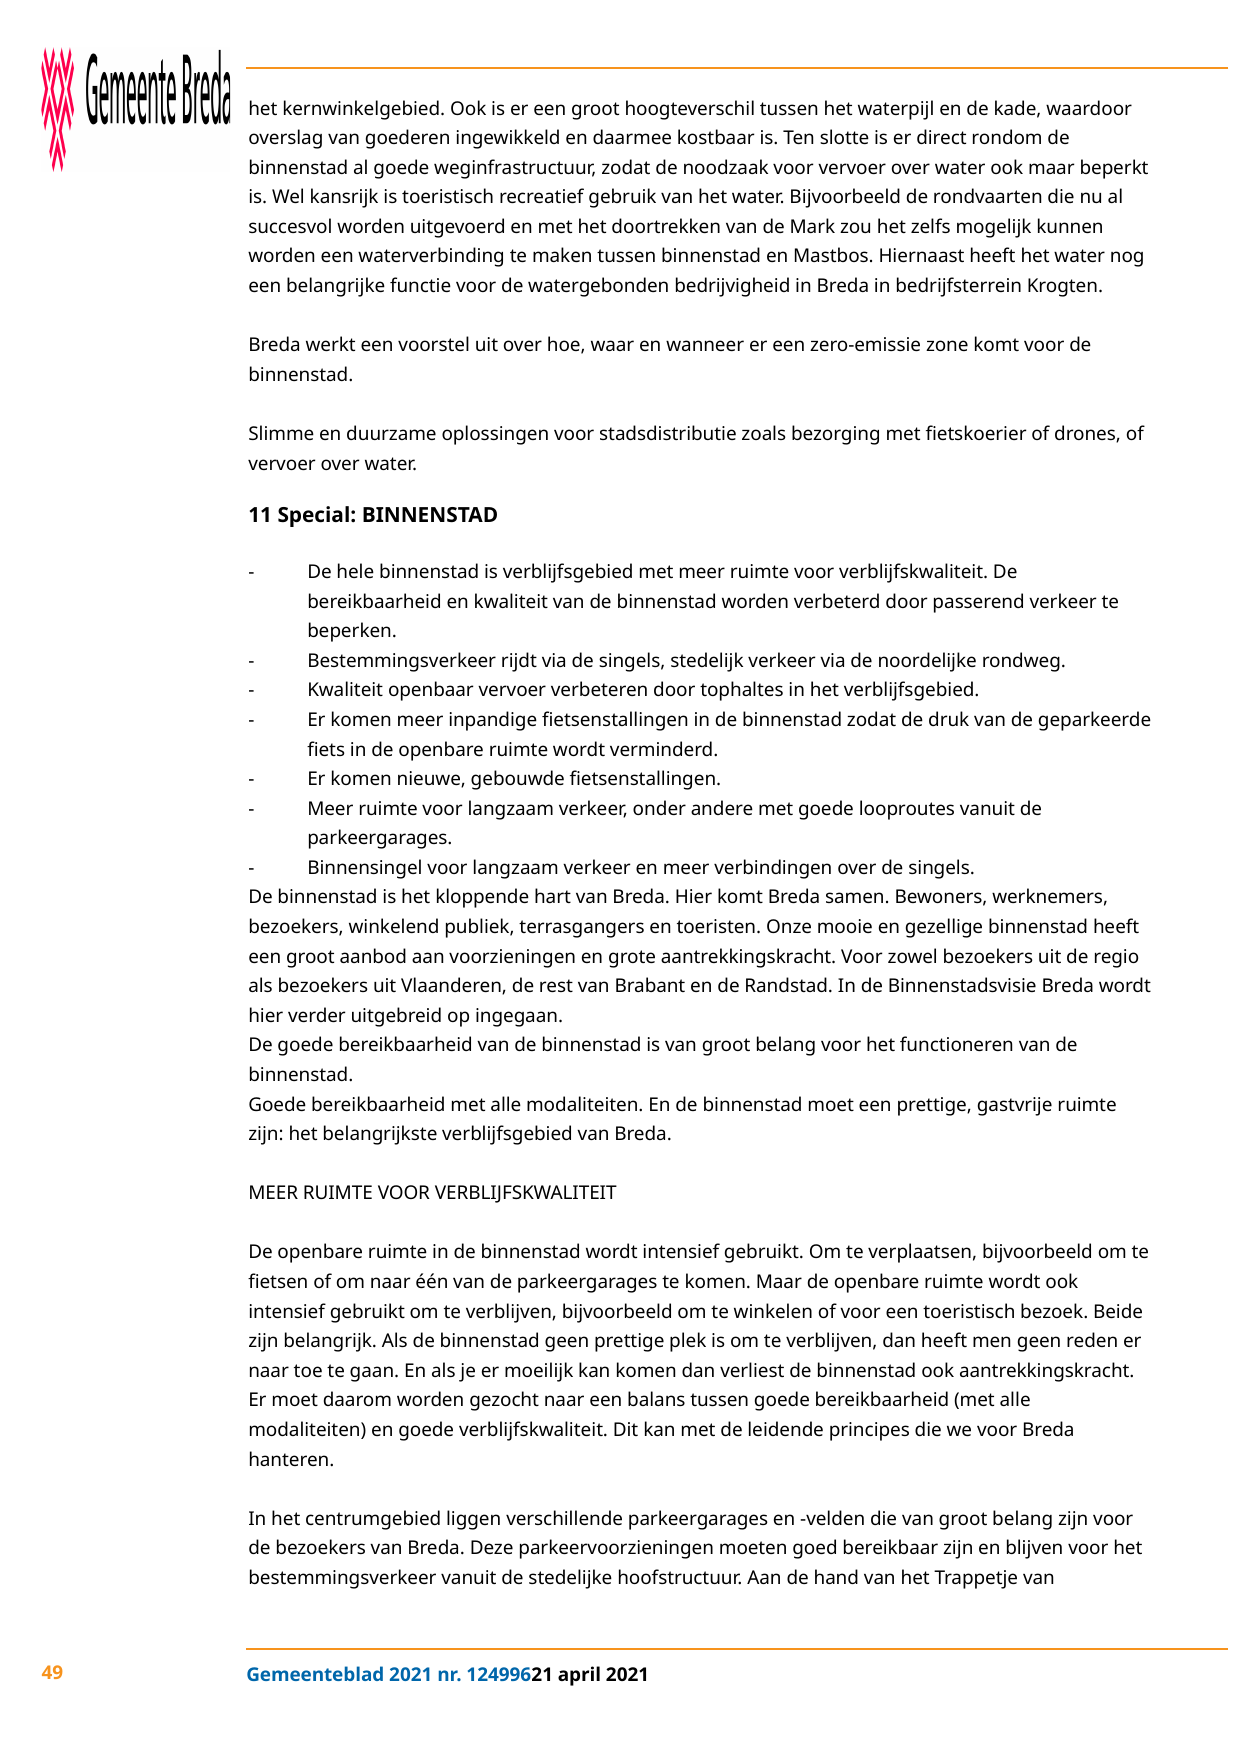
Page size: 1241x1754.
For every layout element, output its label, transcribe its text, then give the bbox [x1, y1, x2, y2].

text 11 Special: BINNENSTAD [248, 500, 1152, 529]
text In het centrumgebied liggen verschillende parkeergarages en -velden die van groot belang zijn voor de bezoekers van Breda. Deze parkeervoorzieningen moeten goed bereikbaar zijn en blijven voor het bestemmingsverkeer vanuit de stedelijke hoofstructuur. Aan de hand van het Trappetje van [248, 1505, 1152, 1590]
text Slimme en duurzame oplossingen voor stadsdistributie zoals bezorging met fietskoerier of drones, of vervoer over water. [248, 420, 1152, 476]
picture [41, 47, 231, 172]
list Bestemmingsverkeer rijdt via de singels, stedelijk verkeer via de noordelijke rondweg. [248, 647, 1152, 673]
text Goede bereikbaarheid met alle modaliteiten. En de binnenstad moet een prettige, gastvrije ruimte zijn: het belangrijkste verblijfsgebied van Breda. [248, 1091, 1152, 1146]
text De binnenstad is het kloppende hart van Breda. Hier komt Breda samen. Bewoners, werknemers, bezoekers, winkelend publiek, terrasgangers en toeristen. Onze mooie en gezellige binnenstad heeft een groot aanbod aan voorzieningen en grote aantrekkingskracht. Voor zowel bezoekers uit de regio als bezoekers uit Vlaanderen, de rest van Brabant en de Randstad. In de Binnenstadsvisie Breda wordt hier verder uitgebreid op ingegaan. [248, 884, 1152, 1028]
list Er komen nieuwe, gebouwde fietsenstallingen. [248, 765, 1152, 791]
list Kwaliteit openbaar vervoer verbeteren door tophaltes in het verblijfsgebied. [248, 677, 1152, 702]
text De goede bereikbaarheid van de binnenstad is van groot belang voor het functioneren van de binnenstad. [248, 1032, 1152, 1087]
text De openbare ruimte in de binnenstad wordt intensief gebruikt. Om te verplaatsen, bijvoorbeeld om te fietsen of om naar één van de parkeergarages te komen. Maar de openbare ruimte wordt ook intensief gebruikt om te verblijven, bijvoorbeeld om te winkelen of voor een toeristisch bezoek. Beide zijn belangrijk. Als de binnenstad geen prettige plek is om te verblijven, dan heeft men geen reden er naar toe te gaan. En als je er moeilijk kan komen dan verliest de binnenstad ook aantrekkingskracht. Er moet daarom worden gezocht naar een balans tussen goede bereikbaarheid (met alle modaliteiten) en goede verblijfskwaliteit. Dit kan met de leidende principes die we voor Breda hanteren. [248, 1239, 1152, 1471]
text Breda werkt een voorstel uit over hoe, waar en wanneer er een zero-emissie zone komt voor de binnenstad. [248, 331, 1152, 387]
list Meer ruimte voor langzaam verkeer, onder andere met goede looproutes vanuit de parkeergarages. [248, 795, 1152, 850]
list Binnensingel voor langzaam verkeer en meer verbindingen over de singels. [248, 854, 1152, 880]
list Er komen meer inpandige fietsenstallingen in de binnenstad zodat de druk van de geparkeerde fiets in de openbare ruimte wordt verminderd. [248, 706, 1152, 761]
text MEER RUIMTE VOOR VERBLIJFSKWALITEIT [248, 1179, 1152, 1205]
list De hele binnenstad is verblijfsgebied met meer ruimte voor verblijfskwaliteit. De bereikbaarheid en kwaliteit van de binnenstad worden verbeterd door passerend verkeer te beperken. [248, 558, 1152, 643]
text het kernwinkelgebied. Ook is er een groot hoogteverschil tussen het waterpijl en de kade, waardoor overslag van goederen ingewikkeld en daarmee kostbaar is. Ten slotte is er direct rondom de binnenstad al goede weginfrastructuur, zodat de noodzaak voor vervoer over water ook maar beperkt is. Wel kansrijk is toeristisch recreatief gebruik van het water. Bijvoorbeeld de rondvaarten die nu al succesvol worden uitgevoerd en met het doortrekken van de Mark zou het zelfs mogelijk kunnen worden een waterverbinding te maken tussen binnenstad en Mastbos. Hiernaast heeft het water nog een belangrijke functie voor de watergebonden bedrijvigheid in Breda in bedrijfsterrein Krogten. [248, 95, 1152, 298]
